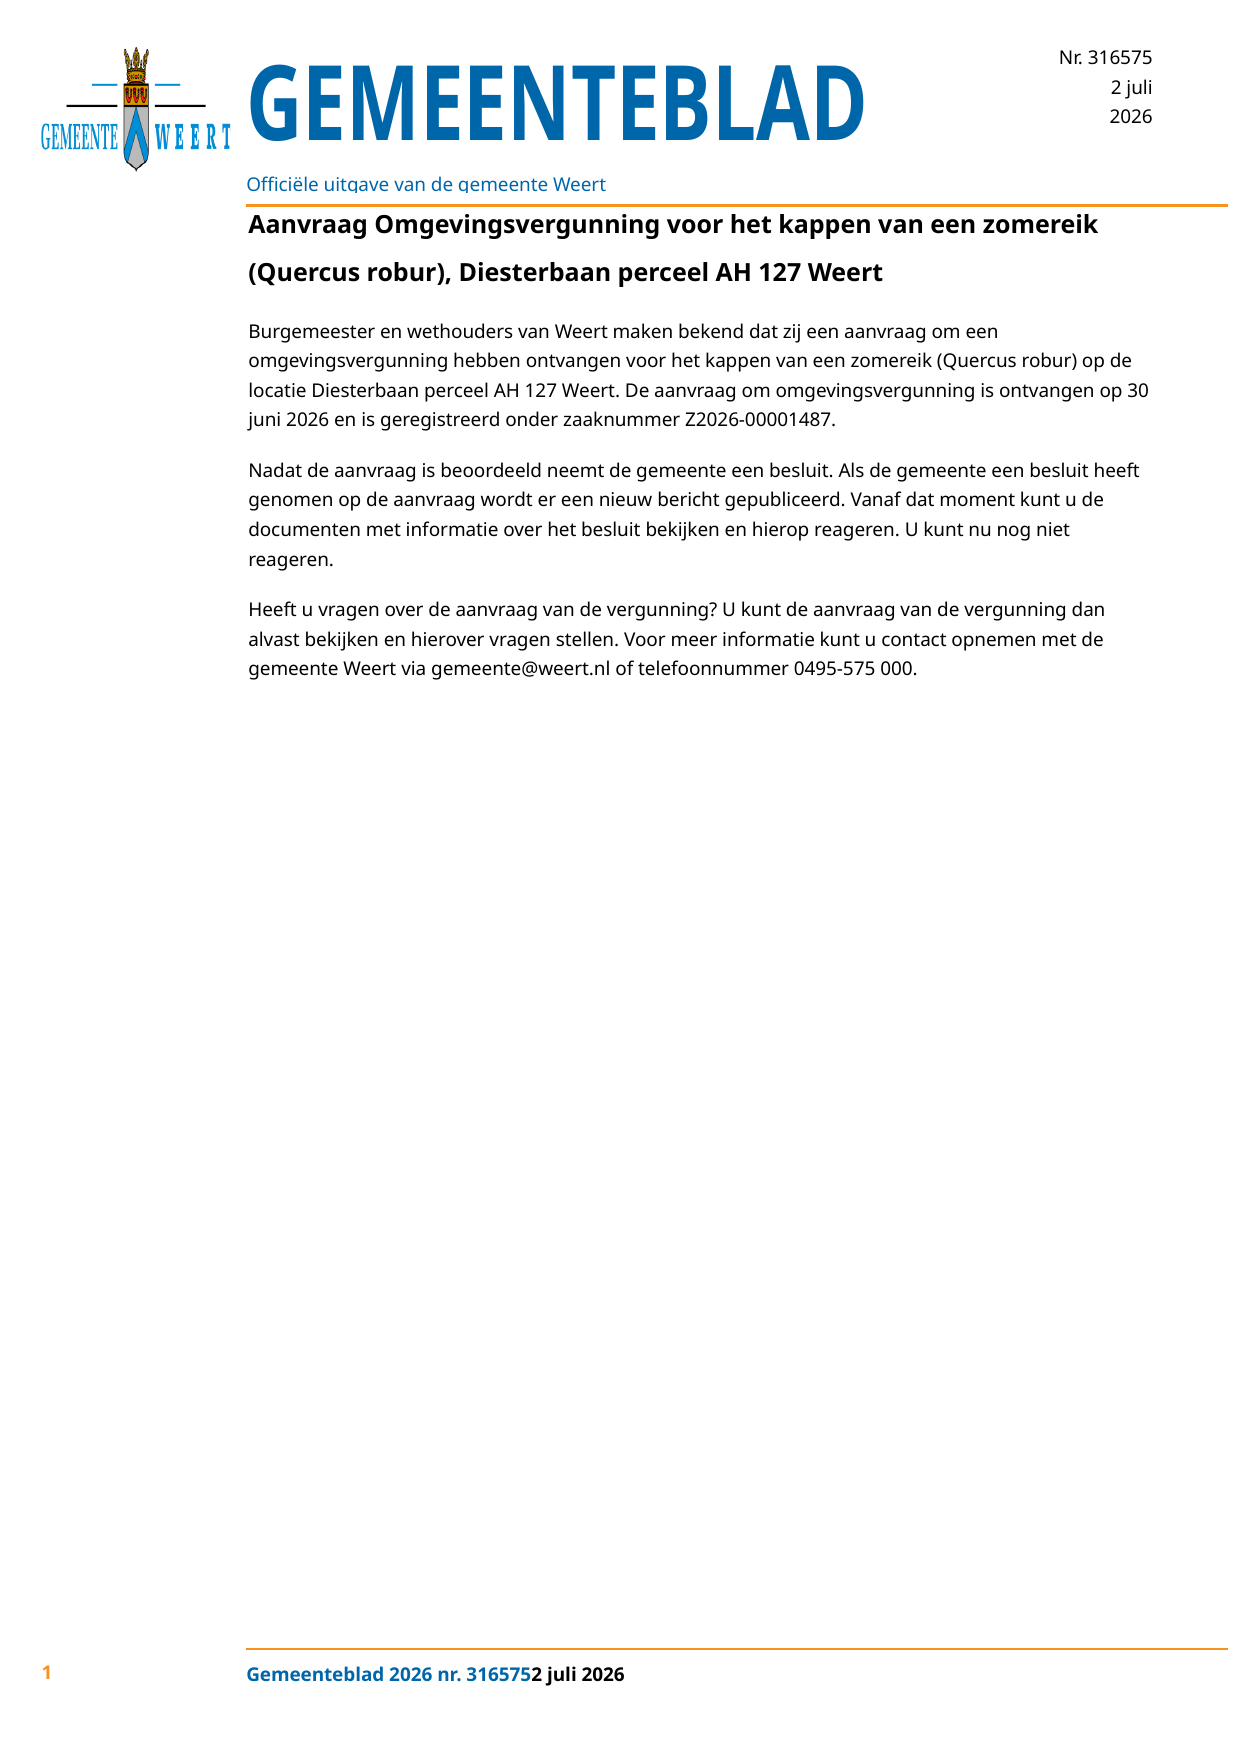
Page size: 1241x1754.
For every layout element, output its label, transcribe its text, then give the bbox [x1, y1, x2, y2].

text Aanvraag Omgevingsvergunning voor het kappen van een zomereik (Quercus robur), Diesterbaan perceel AH 127 Weert [248, 207, 1152, 288]
text Heeft u vragen over de aanvraag van de vergunning? U kunt de aanvraag van de vergunning dan alvast bekijken en hierover vragen stellen. Voor meer informatie kunt u contact opnemen met de gemeente Weert via gemeente@weert.nl of telefoonnummer 0495-575 000. [248, 596, 1152, 681]
text Burgemeester en wethouders van Weert maken bekend dat zij een aanvraag om een omgevingsvergunning hebben ontvangen voor het kappen van een zomereik (Quercus robur) op de locatie Diesterbaan perceel AH 127 Weert. De aanvraag om omgevingsvergunning is ontvangen op 30 juni 2026 en is geregistreerd onder zaaknummer Z2026-00001487. [248, 318, 1152, 432]
text Nadat de aanvraag is beoordeeld neemt de gemeente een besluit. Als de gemeente een besluit heeft genomen op de aanvraag wordt er een nieuw bericht gepubliceerd. Vanaf dat moment kunt u de documenten met informatie over het besluit bekijken en hierop reageren. U kunt nu nog niet reageren. [248, 457, 1152, 572]
picture [41, 47, 231, 172]
